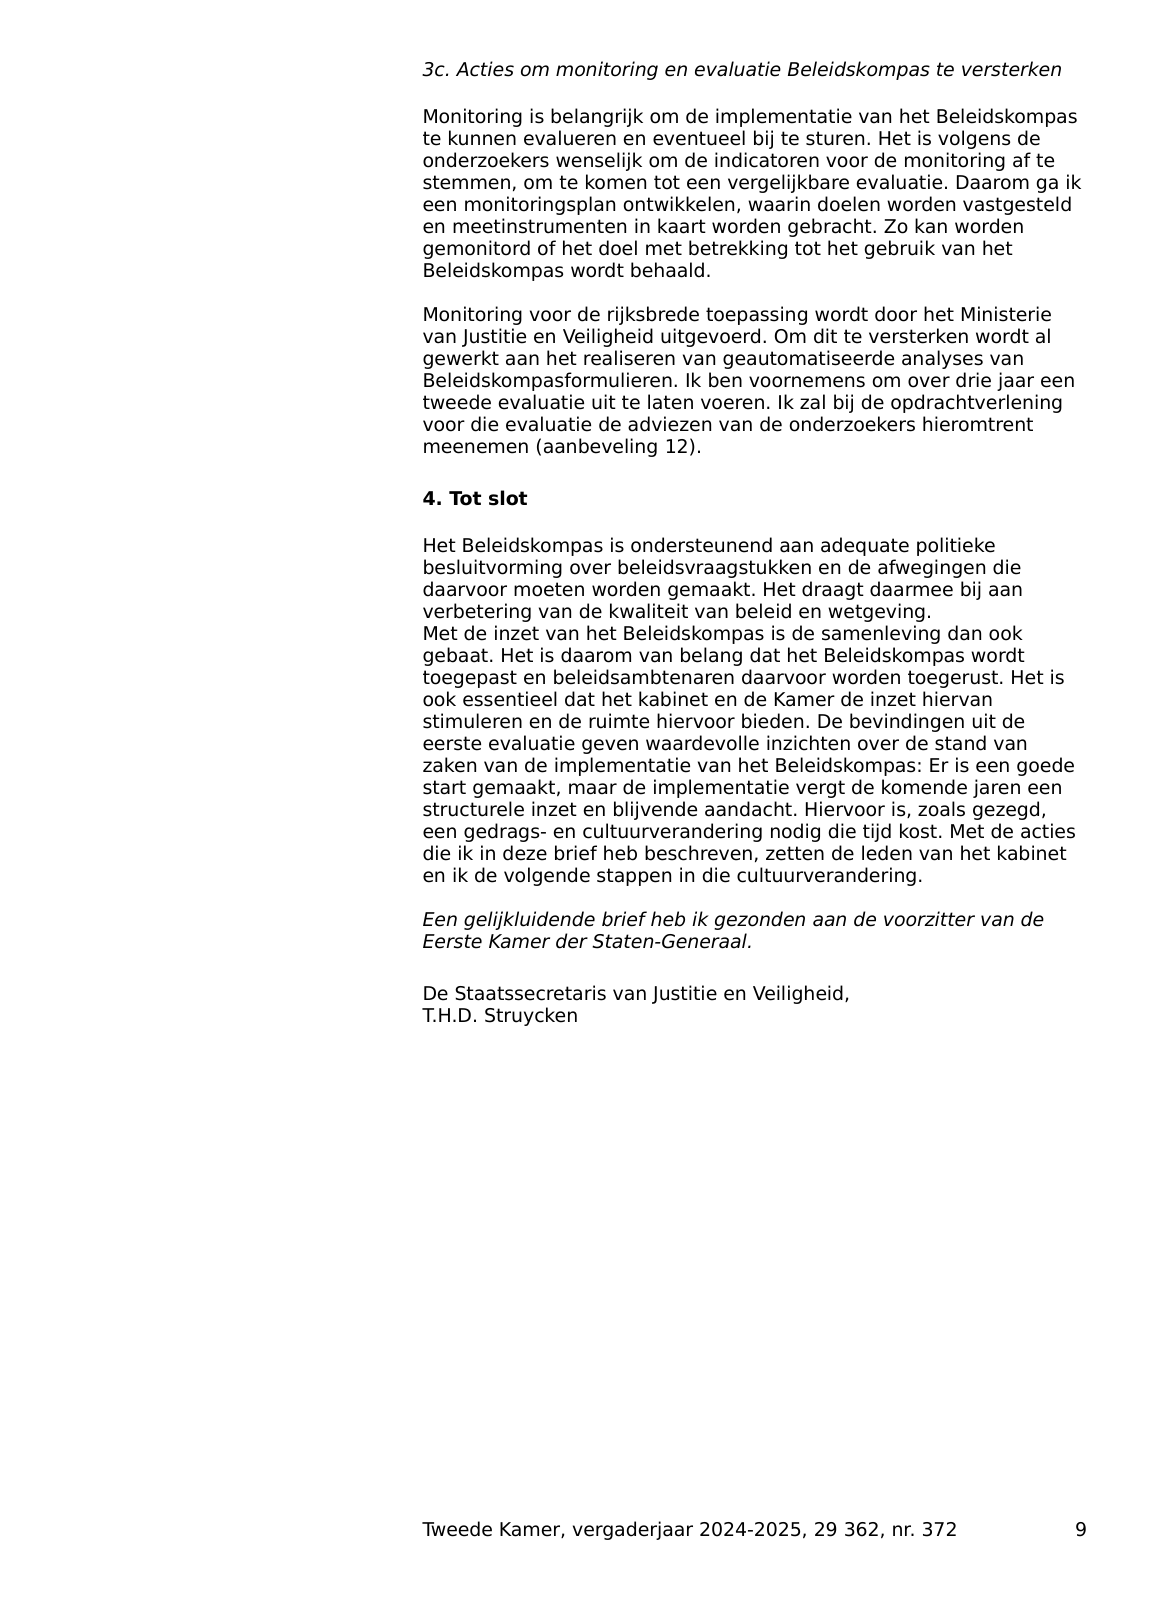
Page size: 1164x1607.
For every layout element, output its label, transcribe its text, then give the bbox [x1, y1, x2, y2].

text Een gelijkluidende brief heb ik gezonden aan de voorzitter van de Eerste Kamer der Staten-Generaal. [422, 909, 1087, 953]
text Monitoring voor de rijksbrede toepassing wordt door het Ministerie van Justitie en Veiligheid uitgevoerd. Om dit te versterken wordt al gewerkt aan het realiseren van geautomatiseerde analyses van Beleidskompasformulieren. Ik ben voornemens om over drie jaar een tweede evaluatie uit te laten voeren. Ik zal bij de opdrachtverlening voor die evaluatie de adviezen van de onderzoekers hieromtrent meenemen (aanbeveling 12). [422, 304, 1087, 458]
text Met de inzet van het Beleidskompas is de samenleving dan ook gebaat. Het is daarom van belang dat het Beleidskompas wordt toegepast en beleidsambtenaren daarvoor worden toegerust. Het is ook essentieel dat het kabinet en de Kamer de inzet hiervan stimuleren en de ruimte hiervoor bieden. De bevindingen uit de eerste evaluatie geven waardevolle inzichten over de stand van zaken van de implementatie van het Beleidskompas: Er is een goede start gemaakt, maar de implementatie vergt de komende jaren een structurele inzet en blijvende aandacht. Hiervoor is, zoals gezegd, een gedrags- en cultuurverandering nodig die tijd kost. Met de acties die ik in deze brief heb beschreven, zetten de leden van het kabinet en ik de volgende stappen in die cultuurverandering. [422, 623, 1087, 887]
text Monitoring is belangrijk om de implementatie van het Beleidskompas te kunnen evalueren en eventueel bij te sturen. Het is volgens de onderzoekers wenselijk om de indicatoren voor de monitoring af te stemmen, om te komen tot een vergelijkbare evaluatie. Daarom ga ik een monitoringsplan ontwikkelen, waarin doelen worden vastgesteld en meetinstrumenten in kaart worden gebracht. Zo kan worden gemonitord of het doel met betrekking tot het gebruik van het Beleidskompas wordt behaald. [422, 106, 1087, 282]
subtitle 4. Tot slot [422, 488, 1087, 510]
text De Staatssecretaris van Justitie en Veiligheid, T.H.D. Struycken [422, 983, 1087, 1027]
text Het Beleidskompas is ondersteunend aan adequate politieke besluitvorming over beleidsvraagstukken en de afwegingen die daarvoor moeten worden gemaakt. Het draagt daarmee bij aan verbetering van de kwaliteit van beleid en wetgeving. [422, 535, 1087, 623]
subtitle 3c. Acties om monitoring en evaluatie Beleidskompas te versterken [422, 59, 1087, 81]
